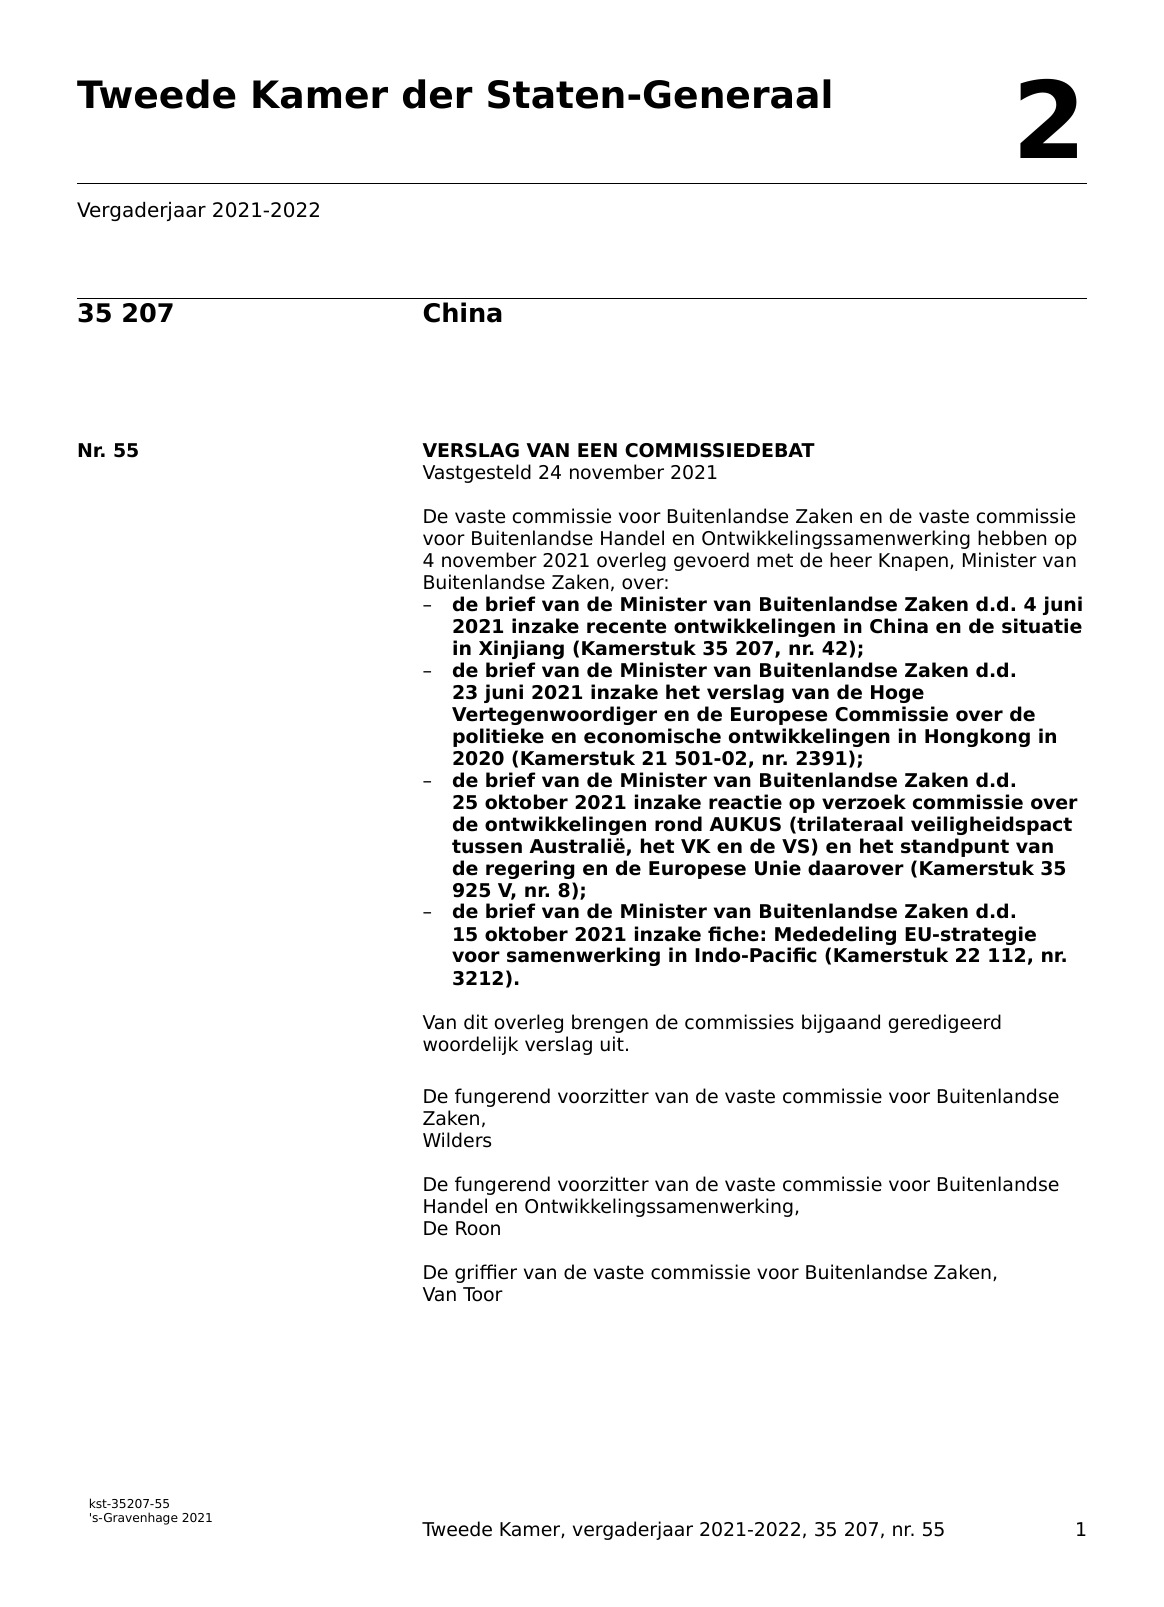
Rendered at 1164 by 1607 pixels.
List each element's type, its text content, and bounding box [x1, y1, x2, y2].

text kst-35207-55 [88, 1497, 323, 1511]
text – de brief van de Minister van Buitenlandse Zaken d.d. 23 juni 2021 inzake het verslag van de Hoge Vertegenwoordiger en de Europese Commissie over de politieke en economische ontwikkelingen in Hongkong in 2020 (Kamerstuk 21 501-02, nr. 2391); [422, 660, 1087, 769]
text 's-Gravenhage 2021 [88, 1511, 323, 1525]
text – de brief van de Minister van Buitenlandse Zaken d.d. 25 oktober 2021 inzake reactie op verzoek commissie over de ontwikkelingen rond AUKUS (trilateraal veiligheidspact tussen Australië, het VK en de VS) en het standpunt van de regering en de Europese Unie daarover (Kamerstuk 35 925 V, nr. 8); [422, 769, 1087, 901]
subtitle 35 207 China [77, 299, 1087, 329]
subtitle Nr. 55 VERSLAG VAN EEN COMMISSIEDEBAT [77, 440, 1087, 462]
text De fungerend voorzitter van de vaste commissie voor Buitenlandse Zaken, Wilders [422, 1086, 1087, 1151]
text – de brief van de Minister van Buitenlandse Zaken d.d. 4 juni 2021 inzake recente ontwikkelingen in China en de situatie in Xinjiang (Kamerstuk 35 207, nr. 42); [422, 594, 1087, 660]
text – de brief van de Minister van Buitenlandse Zaken d.d. 15 oktober 2021 inzake fiche: Mededeling EU-strategie voor samenwerking in Indo-Pacific (Kamerstuk 22 112, nr. 3212). [422, 901, 1087, 989]
table_header 2 [886, 59, 1087, 183]
text De vaste commissie voor Buitenlandse Zaken en de vaste commissie voor Buitenlandse Handel en Ontwikkelingssamenwerking hebben op 4 november 2021 overleg gevoerd met de heer Knapen, Minister van Buitenlandse Zaken, over: [422, 506, 1087, 594]
table_header Tweede Kamer der Staten-Generaal [77, 59, 886, 183]
text Vastgesteld 24 november 2021 [422, 462, 1087, 484]
text Van dit overleg brengen de commissies bijgaand geredigeerd woordelijk verslag uit. [422, 1012, 1087, 1056]
text De griffier van de vaste commissie voor Buitenlandse Zaken, Van Toor [422, 1262, 1087, 1306]
text De fungerend voorzitter van de vaste commissie voor Buitenlandse Handel en Ontwikkelingssamenwerking, De Roon [422, 1174, 1087, 1239]
table_cell Vergaderjaar 2021-2022 [77, 184, 1087, 298]
